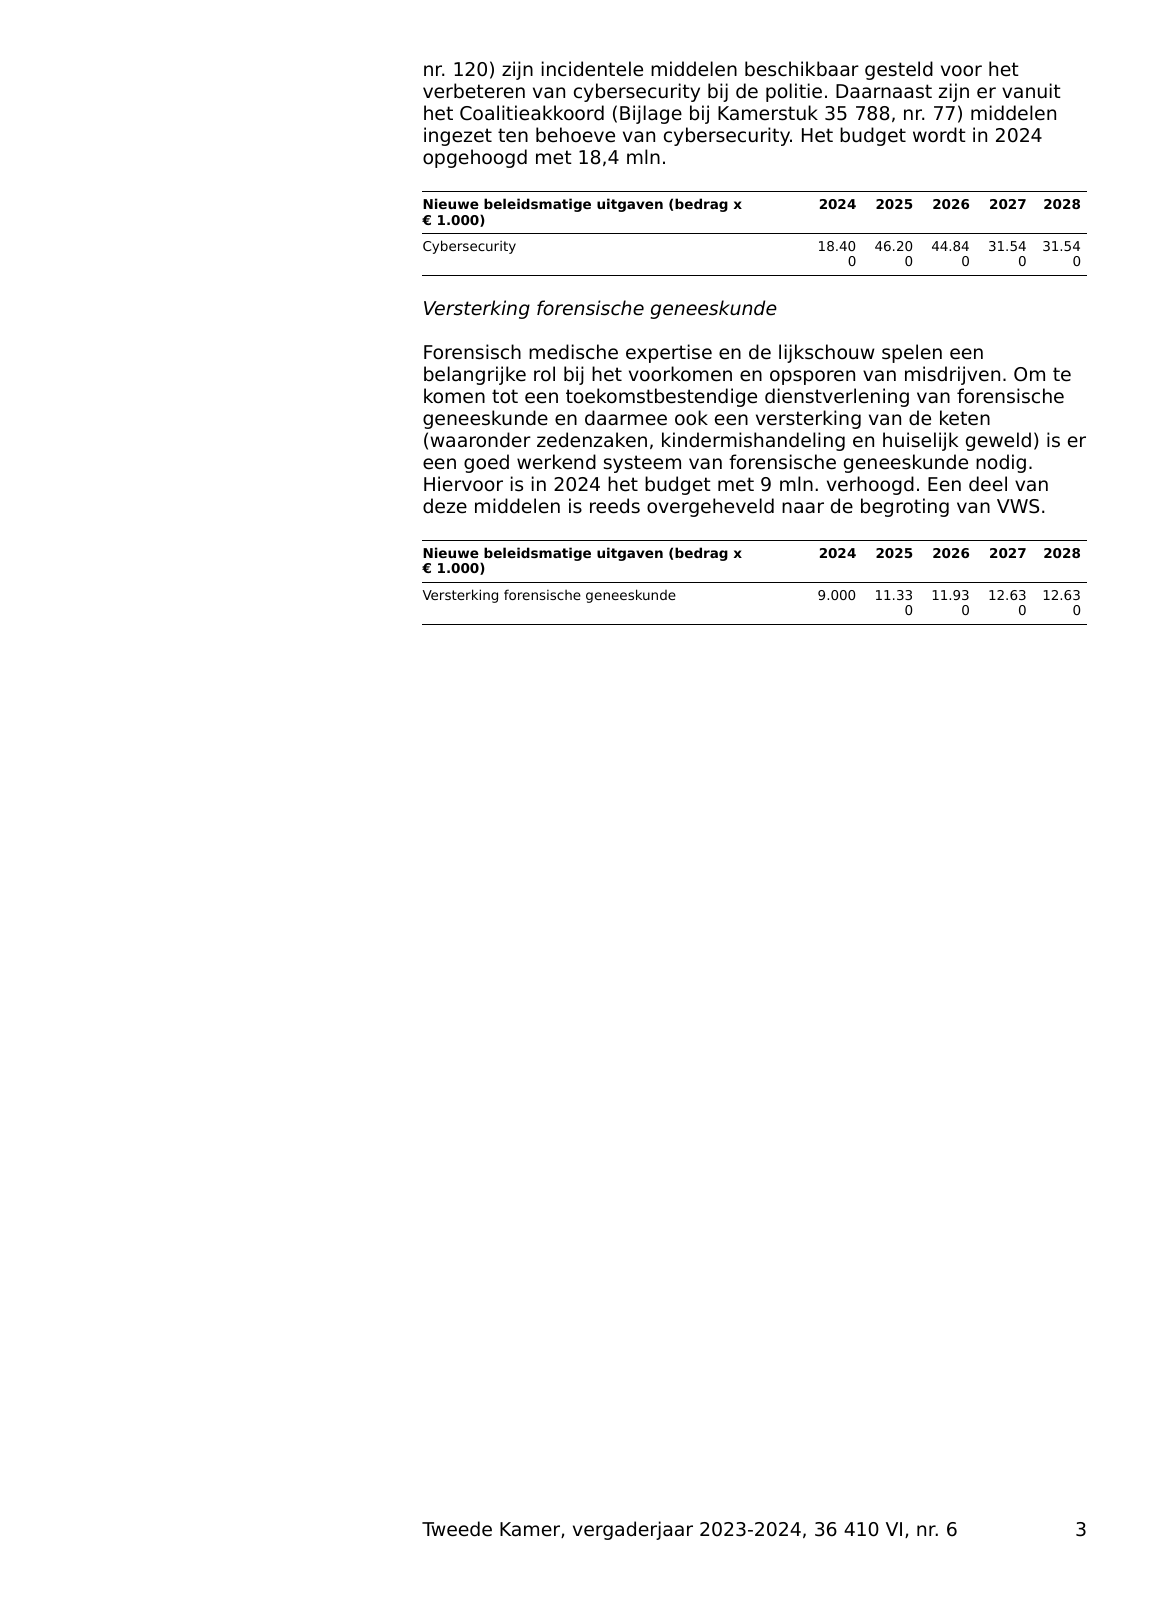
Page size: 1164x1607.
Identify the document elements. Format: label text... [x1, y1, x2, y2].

table_cell 46.200 [862, 234, 919, 274]
table_header 2027 [976, 192, 1032, 233]
table_cell 12.630 [1033, 583, 1087, 623]
table_cell 44.840 [919, 234, 976, 274]
table_cell 31.540 [1033, 234, 1087, 274]
text nr. 120) zijn incidentele middelen beschikbaar gesteld voor het verbeteren van cybersecurity bij de politie. Daarnaast zijn er vanuit het Coalitieakkoord (Bijlage bij Kamerstuk 35 788, nr. 77) middelen ingezet ten behoeve van cybersecurity. Het budget wordt in 2024 opgehoogd met 18,4 mln. [422, 59, 1087, 169]
table_cell 31.540 [976, 234, 1032, 274]
table_header 2026 [919, 541, 976, 582]
table_header Nieuwe beleidsmatige uitgaven (bedrag x € 1.000) [422, 192, 805, 233]
table_header 2024 [805, 541, 862, 582]
table_cell Versterking forensische geneeskunde [422, 583, 805, 623]
table_header 2028 [1033, 192, 1087, 233]
table_header Nieuwe beleidsmatige uitgaven (bedrag x € 1.000) [422, 541, 805, 582]
table_cell 12.630 [976, 583, 1032, 623]
subtitle Versterking forensische geneeskunde [422, 298, 1087, 320]
table_cell 11.930 [919, 583, 976, 623]
table_cell 11.330 [862, 583, 919, 623]
table_header 2025 [862, 541, 919, 582]
table_cell 9.000 [805, 583, 862, 623]
table_header 2026 [919, 192, 976, 233]
table_cell Cybersecurity [422, 234, 805, 274]
table_header 2028 [1033, 541, 1087, 582]
table_header 2027 [976, 541, 1032, 582]
text Forensisch medische expertise en de lijkschouw spelen een belangrijke rol bij het voorkomen en opsporen van misdrijven. Om te komen tot een toekomstbestendige dienstverlening van forensische geneeskunde en daarmee ook een versterking van de keten (waaronder zedenzaken, kindermishandeling en huiselijk geweld) is er een goed werkend systeem van forensische geneeskunde nodig. Hiervoor is in 2024 het budget met 9 mln. verhoogd. Een deel van deze middelen is reeds overgeheveld naar de begroting van VWS. [422, 342, 1087, 518]
table_cell 18.400 [805, 234, 862, 274]
table_header 2024 [805, 192, 862, 233]
table_header 2025 [862, 192, 919, 233]
